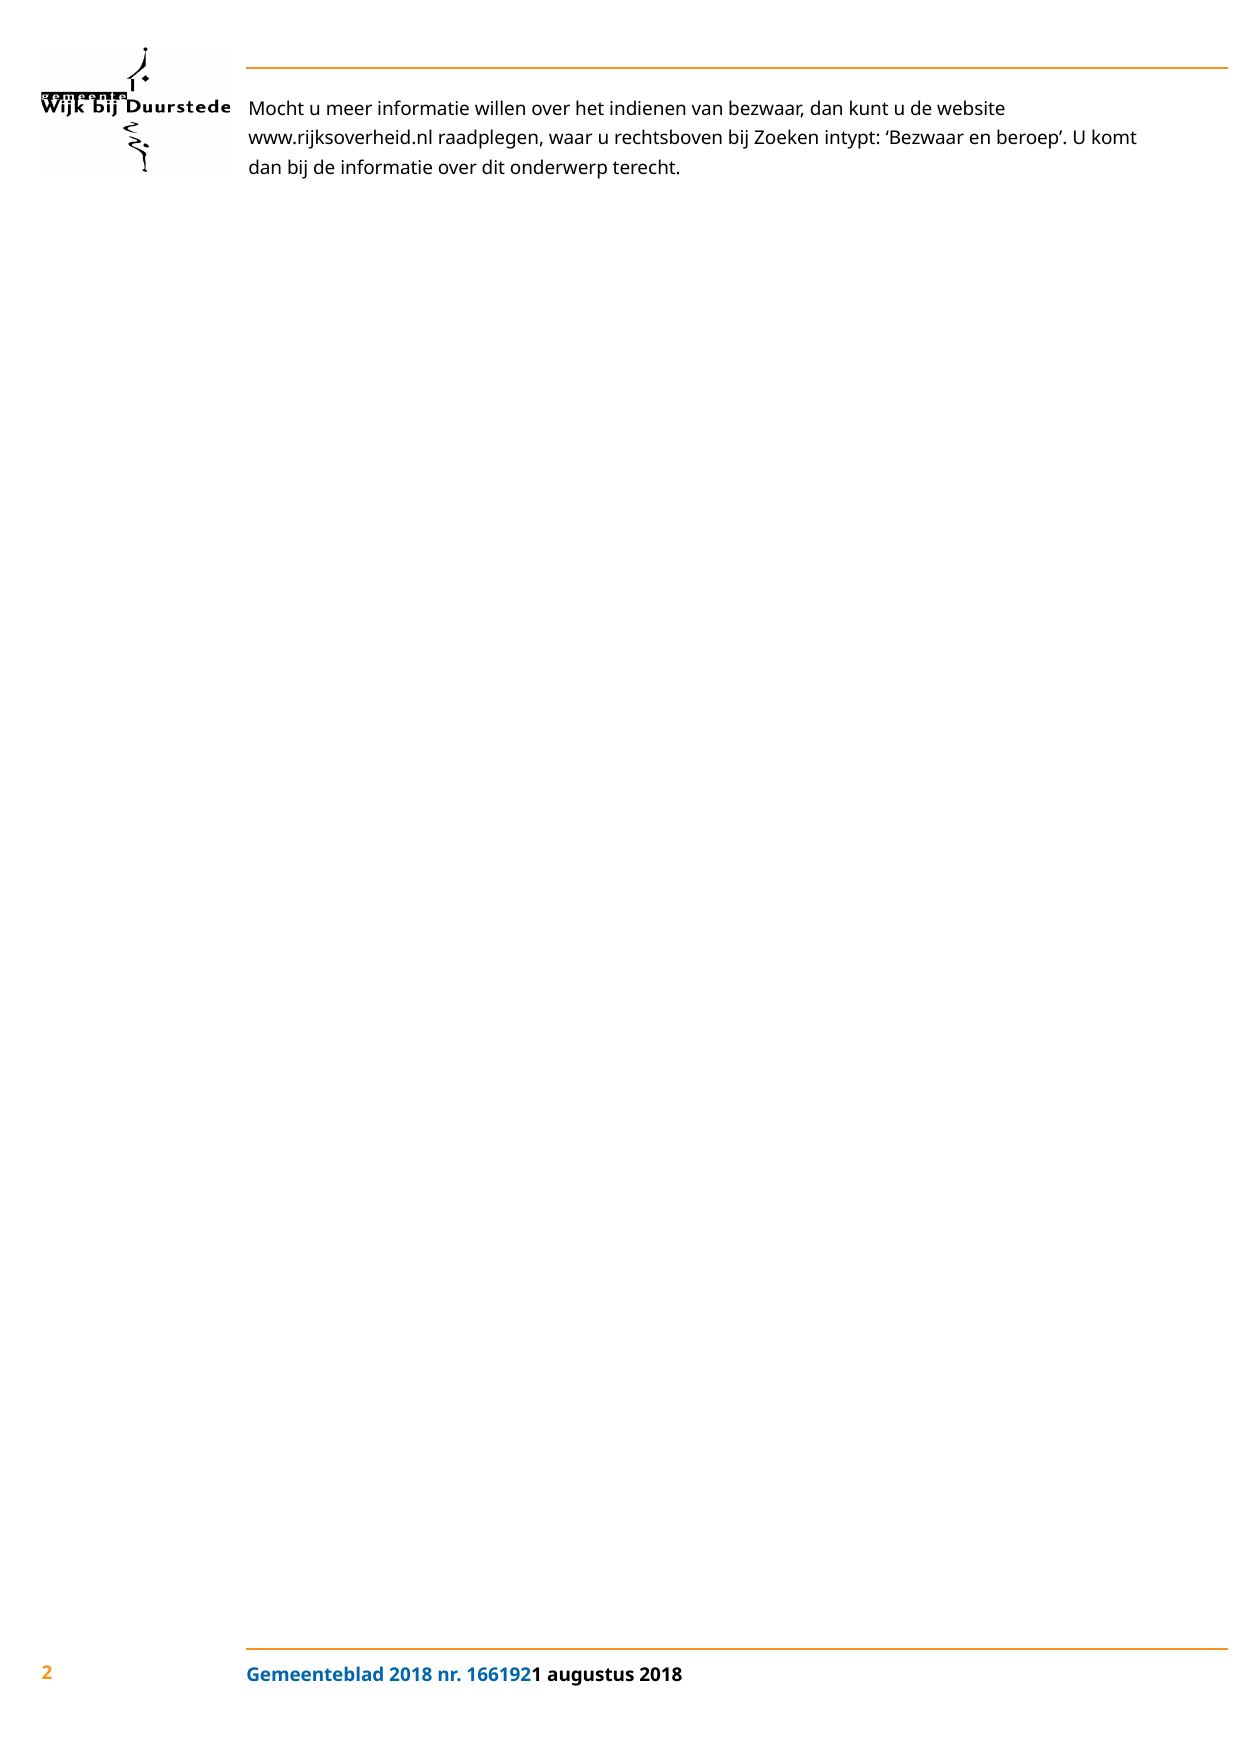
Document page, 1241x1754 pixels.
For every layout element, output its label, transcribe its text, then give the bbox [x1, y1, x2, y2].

picture [41, 47, 231, 172]
text Mocht u meer informatie willen over het indienen van bezwaar, dan kunt u de website www.rijksoverheid.nl raadplegen, waar u rechtsboven bij Zoeken intypt: ‘Bezwaar en beroep’. U komt dan bij de informatie over dit onderwerp terecht. [248, 95, 1152, 180]
